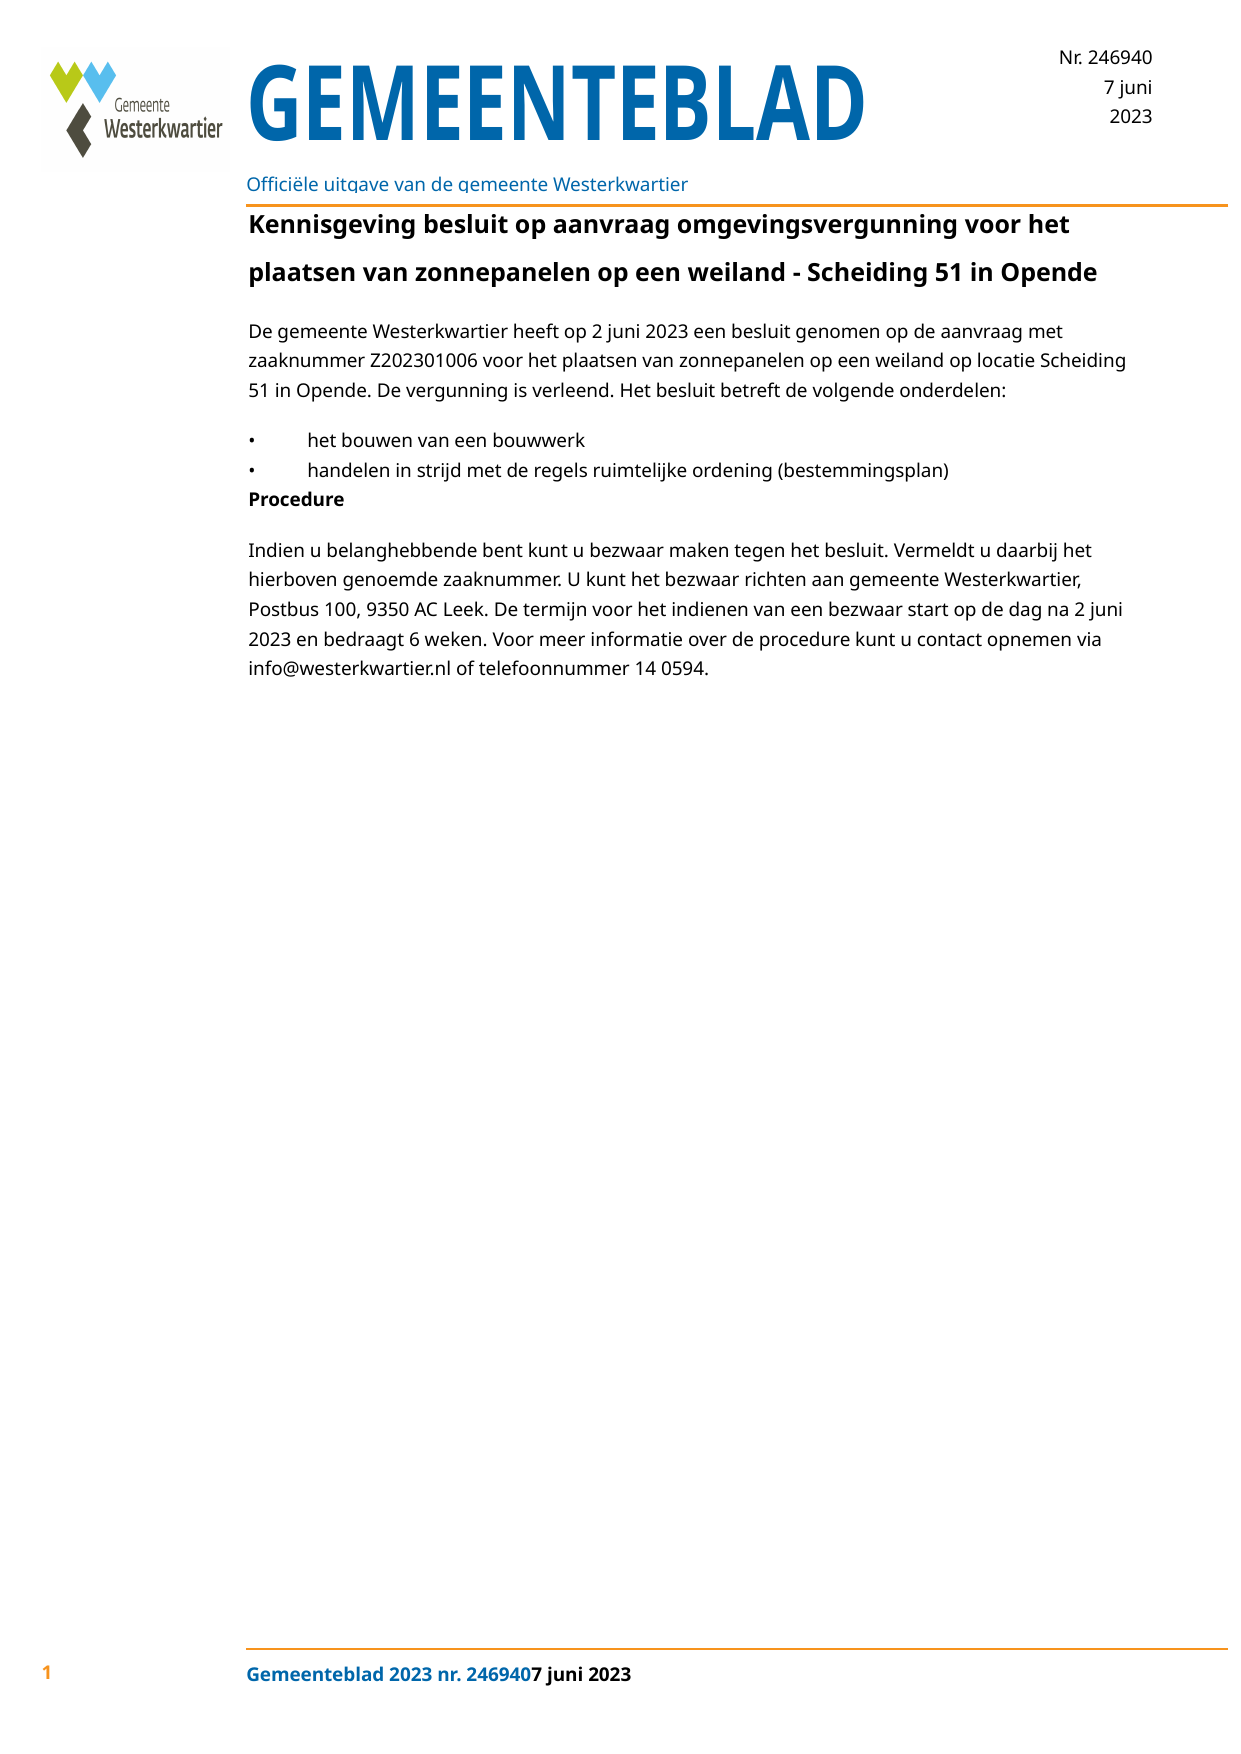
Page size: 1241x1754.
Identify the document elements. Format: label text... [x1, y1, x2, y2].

text Kennisgeving besluit op aanvraag omgevingsvergunning voor het plaatsen van zonnepanelen op een weiland - Scheiding 51 in Opende [248, 207, 1152, 288]
text Procedure [248, 487, 1152, 512]
text De gemeente Westerkwartier heeft op 2 juni 2023 een besluit genomen op de aanvraag met zaaknummer Z202301006 voor het plaatsen van zonnepanelen op een weiland op locatie Scheiding 51 in Opende. De vergunning is verleend. Het besluit betreft de volgende onderdelen: [248, 318, 1152, 403]
picture [41, 47, 231, 172]
list handelen in strijd met de regels ruimtelijke ordening (bestemmingsplan) [248, 457, 1152, 483]
text Indien u belanghebbende bent kunt u bezwaar maken tegen het besluit. Vermeldt u daarbij het hierboven genoemde zaaknummer. U kunt het bezwaar richten aan gemeente Westerkwartier, Postbus 100, 9350 AC Leek. De termijn voor het indienen van een bezwaar start op de dag na 2 juni 2023 en bedraagt 6 weken. Voor meer informatie over de procedure kunt u contact opnemen via info@westerkwartier.nl of telefoonnummer 14 0594. [248, 537, 1152, 681]
list het bouwen van een bouwwerk [248, 427, 1152, 453]
